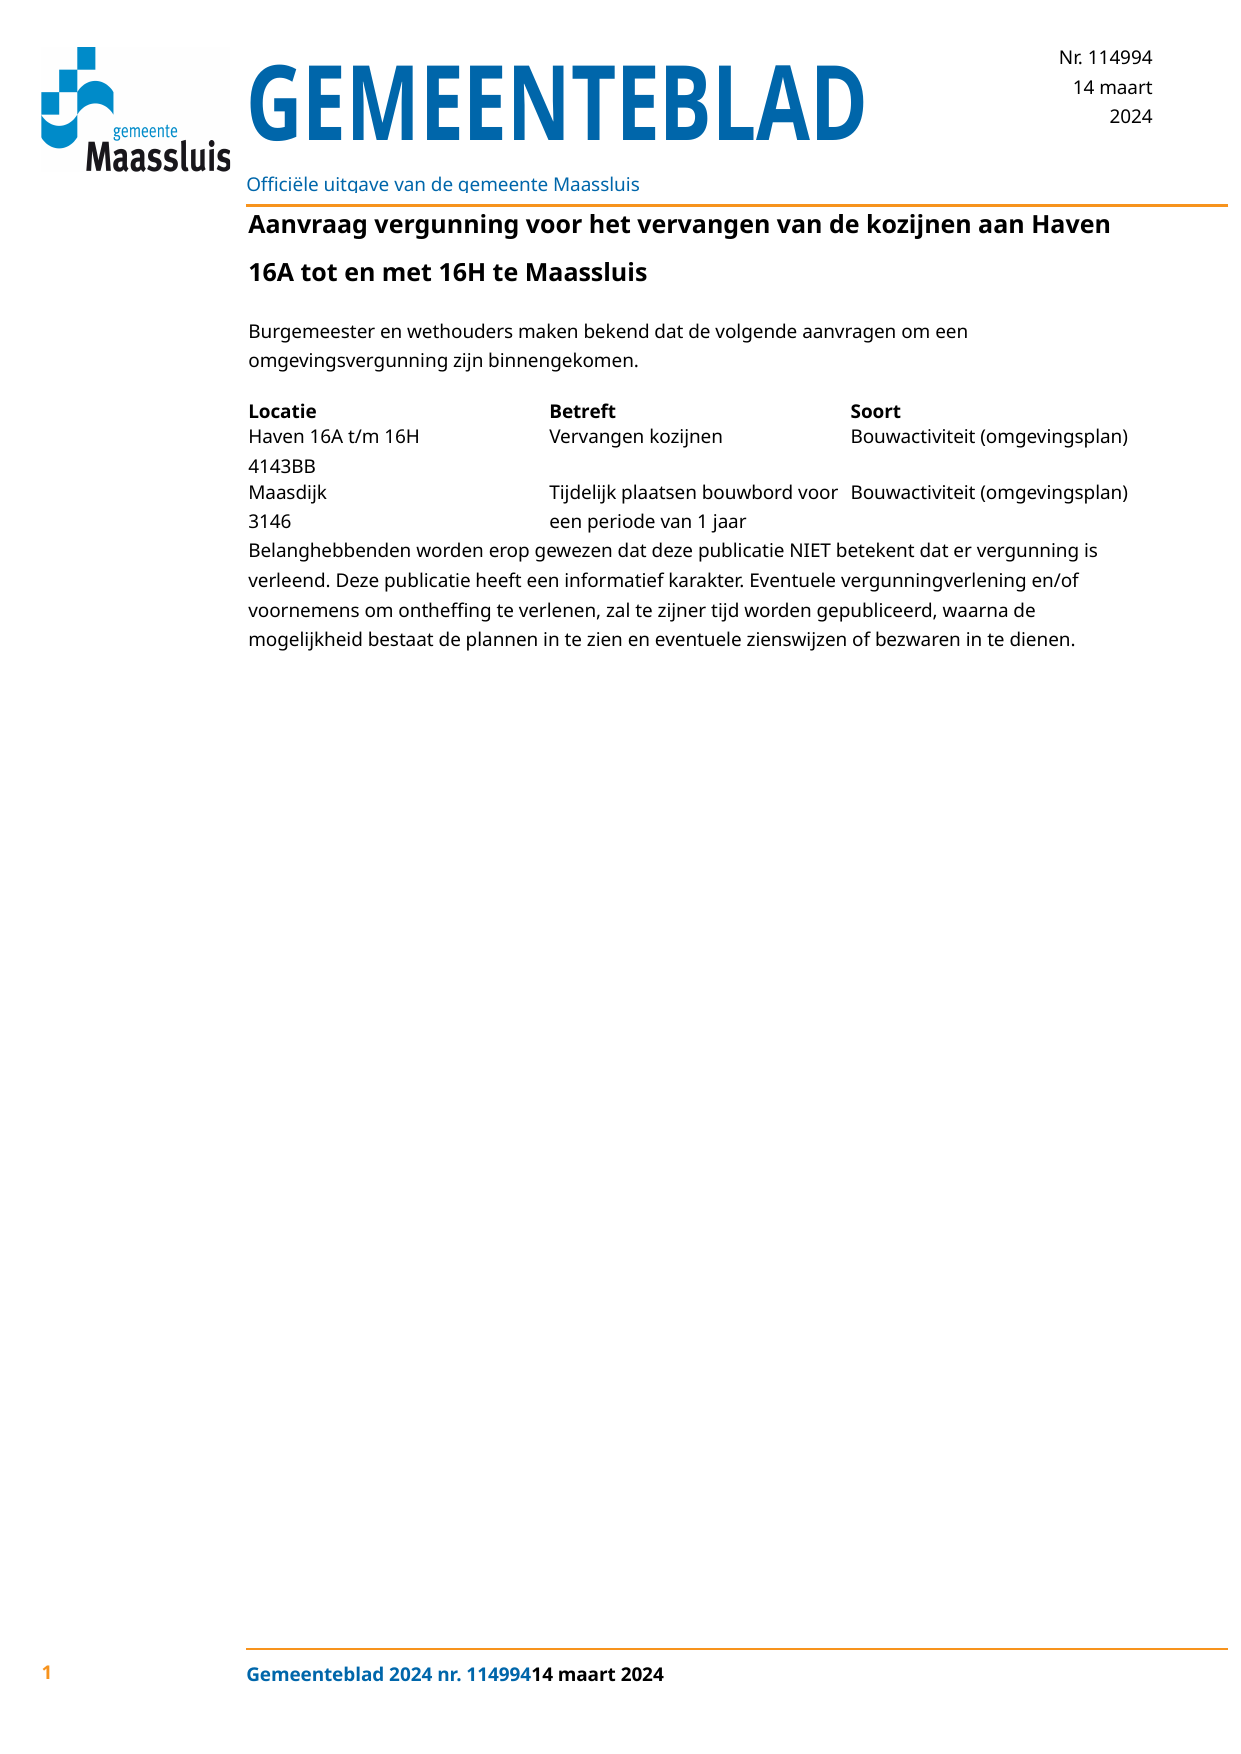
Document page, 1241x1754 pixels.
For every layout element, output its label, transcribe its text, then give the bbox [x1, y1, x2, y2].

picture [41, 47, 231, 172]
table_cell Vervangen kozijnen [549, 424, 850, 479]
picture [41, 47, 77, 92]
table_cell Maasdijk 3146 [248, 479, 549, 534]
table_header Betreft [549, 398, 850, 424]
text Aanvraag vergunning voor het vervangen van de kozijnen aan Haven 16A tot en met 16H te Maassluis [248, 207, 1152, 288]
text Belanghebbenden worden erop gewezen dat deze publicatie NIET betekent dat er vergunning is verleend. Deze publicatie heeft een informatief karakter. Eventuele vergunningverlening en/of voornemens om ontheffing te verlenen, zal te zijner tijd worden gepubliceerd, waarna de mogelijkheid bestaat de plannen in te zien en eventuele zienswijzen of bezwaren in te dienen. [248, 538, 1152, 652]
table_cell Bouwactiviteit (omgevingsplan) [850, 479, 1152, 534]
table_header Locatie [248, 398, 549, 424]
table_cell Haven 16A t/m 16H 4143BB [248, 424, 549, 479]
table_cell Tijdelijk plaatsen bouwbord voor een periode van 1 jaar [549, 479, 850, 534]
table_cell Bouwactiviteit (omgevingsplan) [850, 424, 1152, 479]
table_header Soort [850, 398, 1152, 424]
text Burgemeester en wethouders maken bekend dat de volgende aanvragen om een omgevingsvergunning zijn binnengekomen. [248, 318, 1152, 373]
